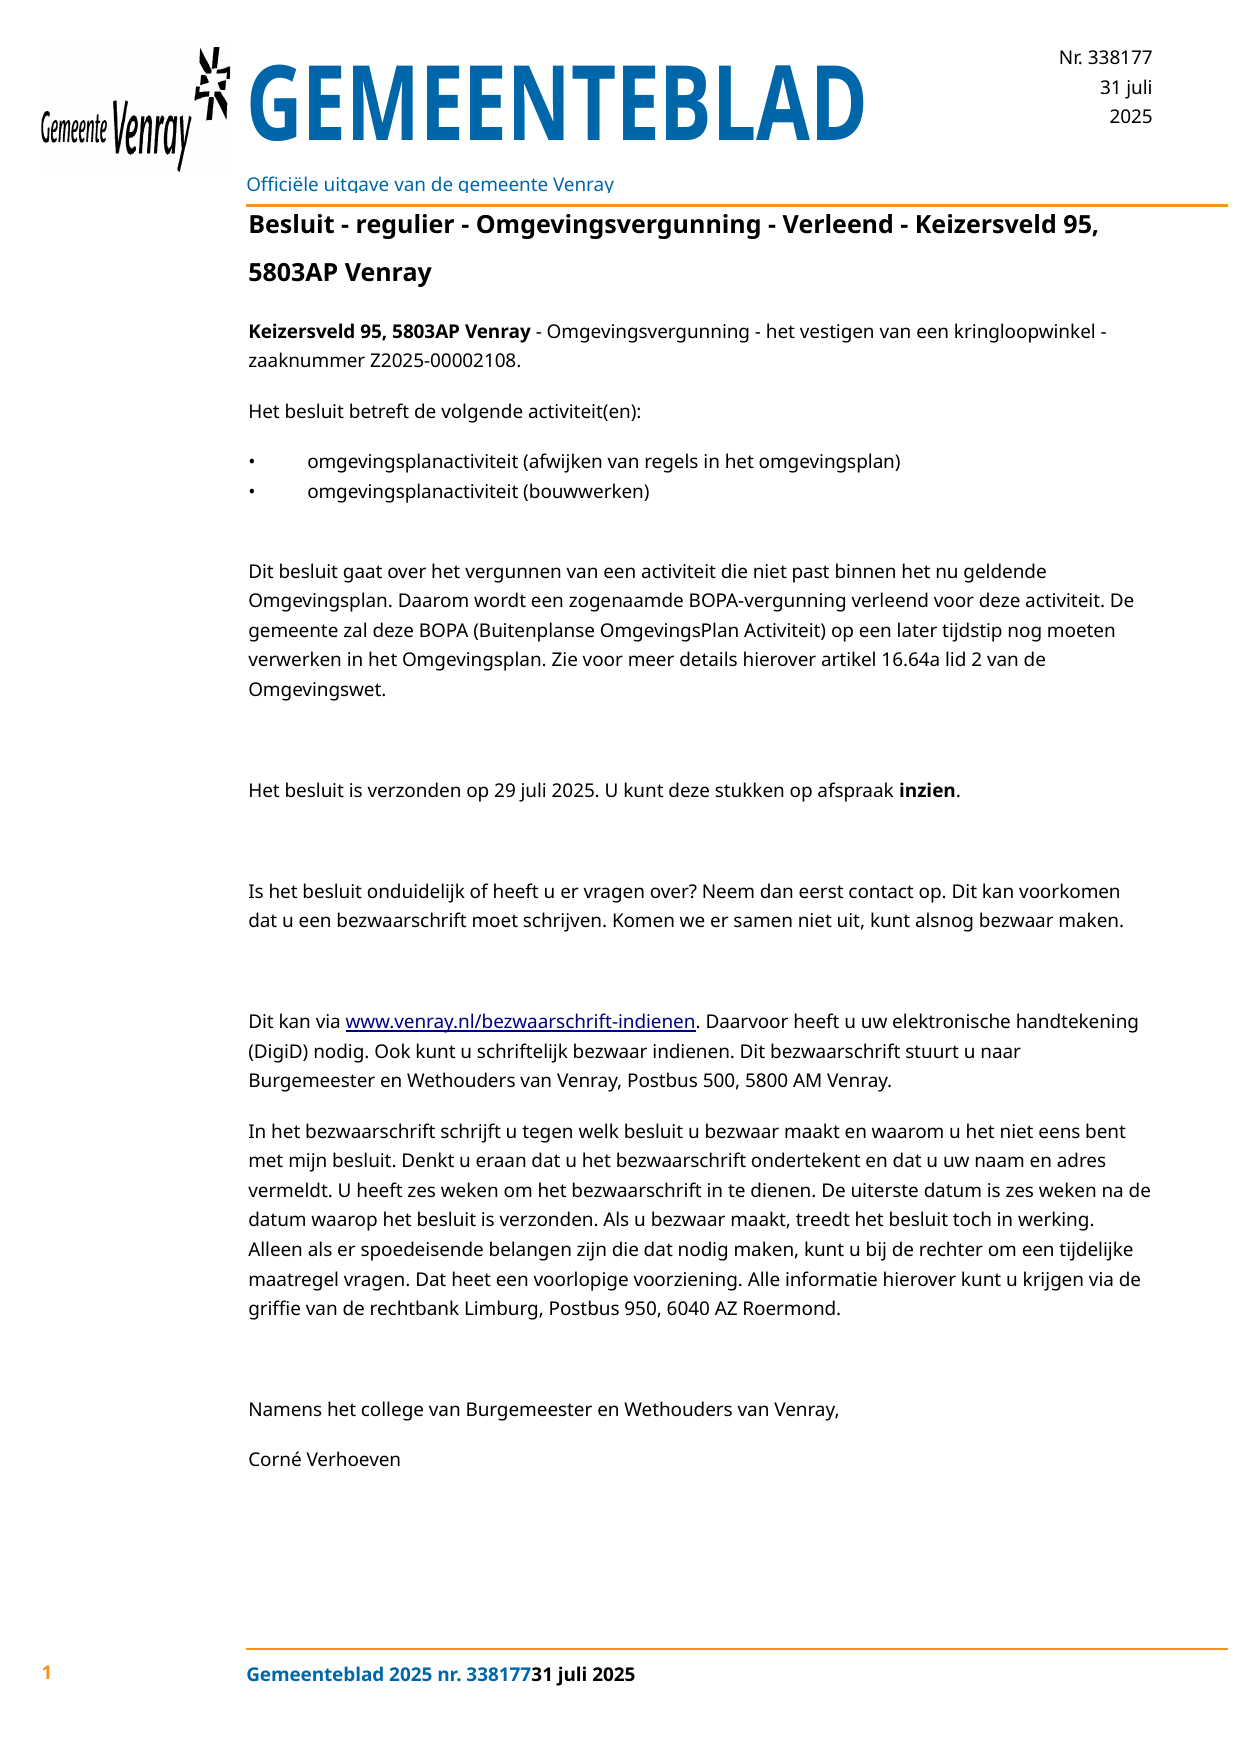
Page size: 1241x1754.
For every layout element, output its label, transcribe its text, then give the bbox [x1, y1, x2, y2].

text Corné Verhoeven [248, 1447, 1152, 1472]
list omgevingsplanactiviteit (afwijken van regels in het omgevingsplan) [248, 448, 1152, 474]
text In het bezwaarschrift schrijft u tegen welk besluit u bezwaar maakt en waarom u het niet eens bent met mijn besluit. Denkt u eraan dat u het bezwaarschrift ondertekent en dat u uw naam en adres vermeldt. U heeft zes weken om het bezwaarschrift in te dienen. De uiterste datum is zes weken na de datum waarop het besluit is verzonden. Als u bezwaar maakt, treedt het besluit toch in werking. Alleen als er spoedeisende belangen zijn die dat nodig maken, kunt u bij de rechter om een tijdelijke maatregel vragen. Dat heet een voorlopige voorziening. Alle informatie hierover kunt u krijgen via de griffie van de rechtbank Limburg, Postbus 950, 6040 AZ Roermond. [248, 1118, 1152, 1321]
text Het besluit betreft de volgende activiteit(en): [248, 398, 1152, 424]
picture [41, 47, 231, 172]
text Is het besluit onduidelijk of heeft u er vragen over? Neem dan eerst contact op. Dit kan voorkomen dat u een bezwaarschrift moet schrijven. Komen we er samen niet uit, kunt alsnog bezwaar maken. [248, 878, 1152, 933]
text Dit kan via www.venray.nl/bezwaarschrift-indienen. Daarvoor heeft u uw elektronische handtekening (DigiD) nodig. Ook kunt u schriftelijk bezwaar indienen. Dit bezwaarschrift stuurt u naar Burgemeester en Wethouders van Venray, Postbus 500, 5800 AM Venray. [248, 1008, 1152, 1093]
text Dit besluit gaat over het vergunnen van een activiteit die niet past binnen het nu geldende Omgevingsplan. Daarom wordt een zogenaamde BOPA-vergunning verleend voor deze activiteit. De gemeente zal deze BOPA (Buitenplanse OmgevingsPlan Activiteit) op een later tijdstip nog moeten verwerken in het Omgevingsplan. Zie voor meer details hierover artikel 16.64a lid 2 van de Omgevingswet. [248, 558, 1152, 702]
text Het besluit is verzonden op 29 juli 2025. U kunt deze stukken op afspraak inzien. [248, 777, 1152, 803]
list omgevingsplanactiviteit (bouwwerken) [248, 478, 1152, 504]
text Namens het college van Burgemeester en Wethouders van Venray, [248, 1396, 1152, 1422]
text Keizersveld 95, 5803AP Venray - Omgevingsvergunning - het vestigen van een kringloopwinkel - zaaknummer Z2025-00002108. [248, 318, 1152, 373]
text Besluit - regulier - Omgevingsvergunning - Verleend - Keizersveld 95, 5803AP Venray [248, 207, 1152, 288]
